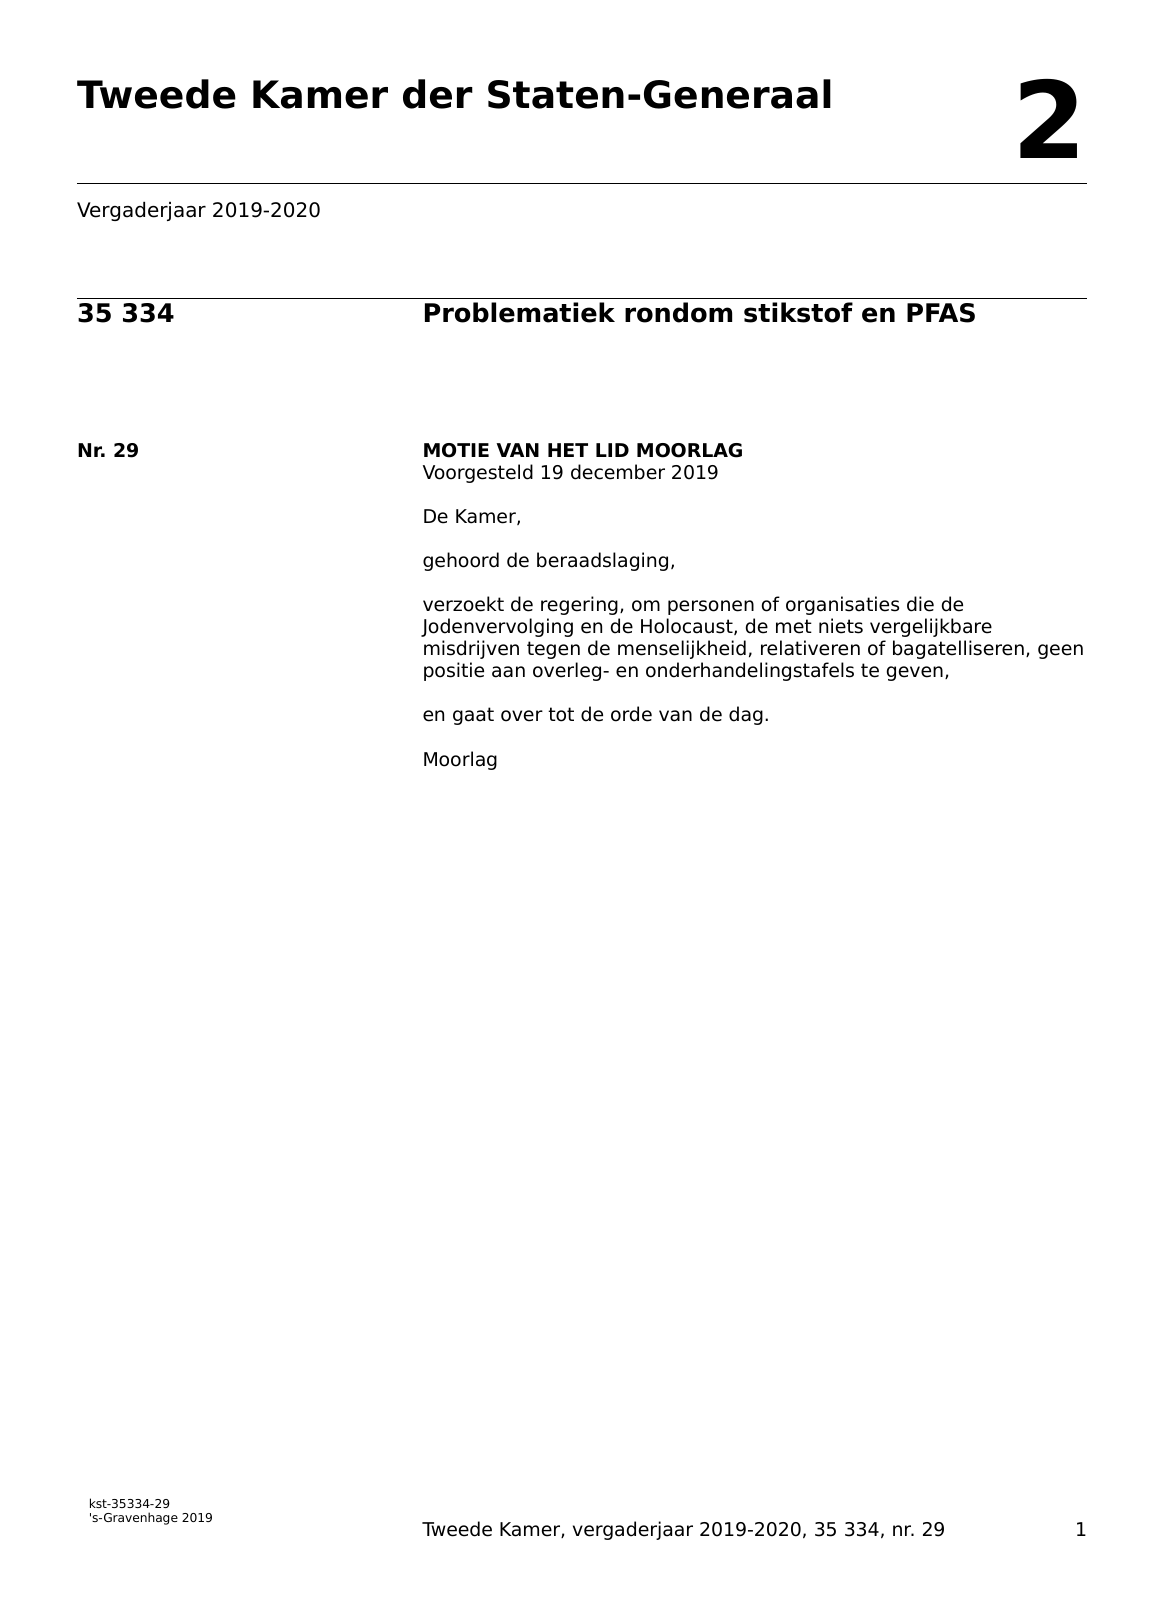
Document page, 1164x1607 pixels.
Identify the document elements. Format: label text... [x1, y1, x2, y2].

table_header 2 [886, 59, 1087, 183]
table_cell Vergaderjaar 2019-2020 [77, 184, 1087, 298]
subtitle 35 334 Problematiek rondom stikstof en PFAS [77, 299, 1087, 329]
text kst-35334-29 [88, 1497, 323, 1511]
text Moorlag [422, 748, 1087, 770]
text 's-Gravenhage 2019 [88, 1511, 323, 1525]
text en gaat over tot de orde van de dag. [422, 704, 1087, 726]
text gehoord de beraadslaging, [422, 550, 1087, 572]
subtitle Nr. 29 MOTIE VAN HET LID MOORLAG [77, 440, 1087, 462]
table_header Tweede Kamer der Staten-Generaal [77, 59, 886, 183]
text De Kamer, [422, 506, 1087, 528]
text Voorgesteld 19 december 2019 [422, 462, 1087, 484]
text verzoekt de regering, om personen of organisaties die de Jodenvervolging en de Holocaust, de met niets vergelijkbare misdrijven tegen de menselijkheid, relativeren of bagatelliseren, geen positie aan overleg- en onderhandelingstafels te geven, [422, 594, 1087, 682]
